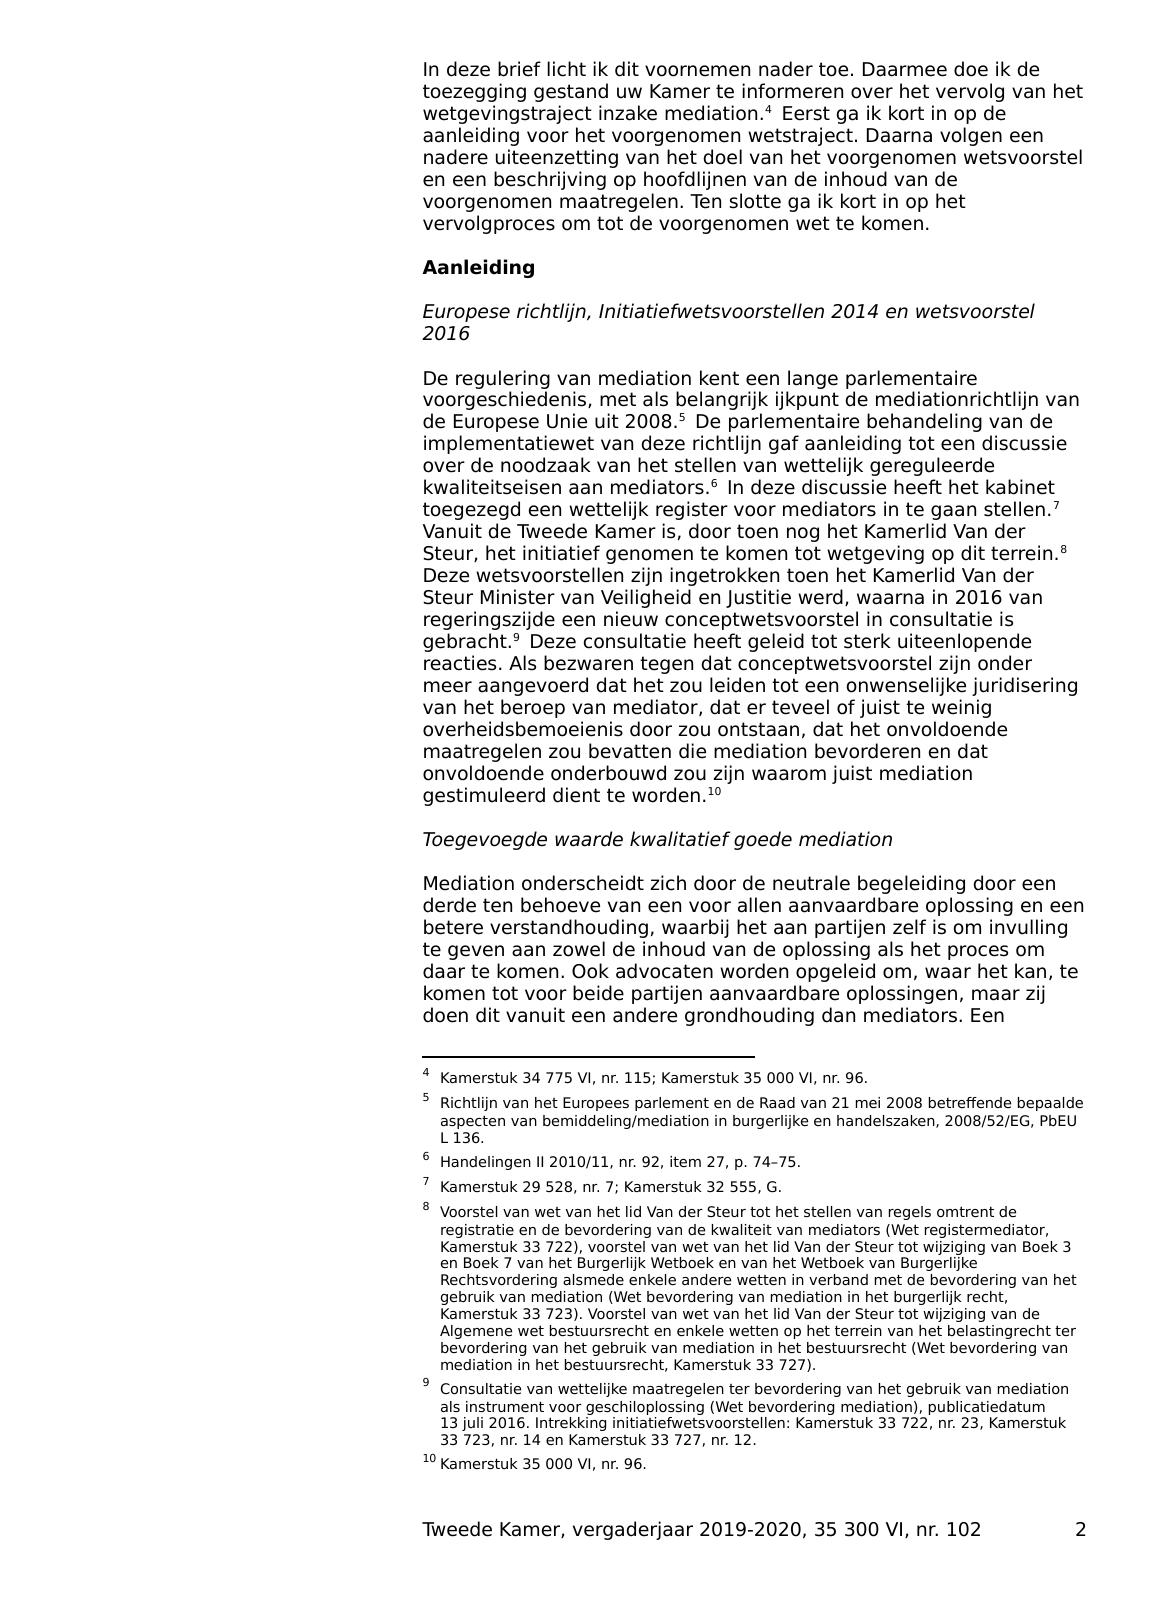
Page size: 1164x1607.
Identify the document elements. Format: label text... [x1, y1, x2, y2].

text Kamerstuk 29 528, nr. 7; Kamerstuk 32 555, G. [422, 1175, 1087, 1197]
text De regulering van mediation kent een lange parlementaire voorgeschiedenis, met als belangrijk ijkpunt de mediationrichtlijn van de Europese Unie uit 2008. De parlementaire behandeling van de implementatiewet van deze richtlijn gaf aanleiding tot een discussie over de noodzaak van het stellen van wettelijk gereguleerde kwaliteitseisen aan mediators. In deze discussie heeft het kabinet toegezegd een wettelijk register voor mediators in te gaan stellen. Vanuit de Tweede Kamer is, door toen nog het Kamerlid Van der Steur, het initiatief genomen te komen tot wetgeving op dit terrein. Deze wetsvoorstellen zijn ingetrokken toen het Kamerlid Van der Steur Minister van Veiligheid en Justitie werd, waarna in 2016 van regeringszijde een nieuw conceptwetsvoorstel in consultatie is gebracht. Deze consultatie heeft geleid tot sterk uiteenlopende reacties. Als bezwaren tegen dat conceptwetsvoorstel zijn onder meer aangevoerd dat het zou leiden tot een onwenselijke juridisering van het beroep van mediator, dat er teveel of juist te weinig overheidsbemoeienis door zou ontstaan, dat het onvoldoende maatregelen zou bevatten die mediation bevorderen en dat onvoldoende onderbouwd zou zijn waarom juist mediation gestimuleerd dient te worden. [422, 367, 1087, 807]
text Mediation onderscheidt zich door de neutrale begeleiding door een derde ten behoeve van een voor allen aanvaardbare oplossing en een betere verstandhouding, waarbij het aan partijen zelf is om invulling te geven aan zowel de inhoud van de oplossing als het proces om daar te komen. Ook advocaten worden opgeleid om, waar het kan, te komen tot voor beide partijen aanvaardbare oplossingen, maar zij doen dit vanuit een andere grondhouding dan mediators. Een [422, 873, 1087, 1027]
text Richtlijn van het Europees parlement en de Raad van 21 mei 2008 betreffende bepaalde aspecten van bemiddeling/mediation in burgerlijke en handelszaken, 2008/52/EG, PbEU L 136. [422, 1091, 1087, 1147]
text Voorstel van wet van het lid Van der Steur tot het stellen van regels omtrent de registratie en de bevordering van de kwaliteit van mediators (Wet registermediator, Kamerstuk 33 722), voorstel van wet van het lid Van der Steur tot wijziging van Boek 3 en Boek 7 van het Burgerlijk Wetboek en van het Wetboek van Burgerlijke Rechtsvordering alsmede enkele andere wetten in verband met de bevordering van het gebruik van mediation (Wet bevordering van mediation in het burgerlijk recht, Kamerstuk 33 723). Voorstel van wet van het lid Van der Steur tot wijziging van de Algemene wet bestuursrecht en enkele wetten op het terrein van het belastingrecht ter bevordering van het gebruik van mediation in het bestuursrecht (Wet bevordering van mediation in het bestuursrecht, Kamerstuk 33 727). [422, 1200, 1087, 1374]
subtitle Europese richtlijn, Initiatiefwetsvoorstellen 2014 en wetsvoorstel 2016 [422, 301, 1087, 345]
text In deze brief licht ik dit voornemen nader toe. Daarmee doe ik de toezegging gestand uw Kamer te informeren over het vervolg van het wetgevingstraject inzake mediation. Eerst ga ik kort in op de aanleiding voor het voorgenomen wetstraject. Daarna volgen een nadere uiteenzetting van het doel van het voorgenomen wetsvoorstel en een beschrijving op hoofdlijnen van de inhoud van de voorgenomen maatregelen. Ten slotte ga ik kort in op het vervolgproces om tot de voorgenomen wet te komen. [422, 59, 1087, 235]
subtitle Aanleiding [422, 257, 1087, 279]
text Kamerstuk 34 775 VI, nr. 115; Kamerstuk 35 000 VI, nr. 96. [422, 1066, 1087, 1088]
text Kamerstuk 35 000 VI, nr. 96. [422, 1452, 1087, 1474]
text Handelingen II 2010/11, nr. 92, item 27, p. 74–75. [422, 1150, 1087, 1172]
text Consultatie van wettelijke maatregelen ter bevordering van het gebruik van mediation als instrument voor geschiloplossing (Wet bevordering mediation), publicatiedatum 13 juli 2016. Intrekking initiatiefwetsvoorstellen: Kamerstuk 33 722, nr. 23, Kamerstuk 33 723, nr. 14 en Kamerstuk 33 727, nr. 12. [422, 1377, 1087, 1449]
subtitle Toegevoegde waarde kwalitatief goede mediation [422, 829, 1087, 851]
